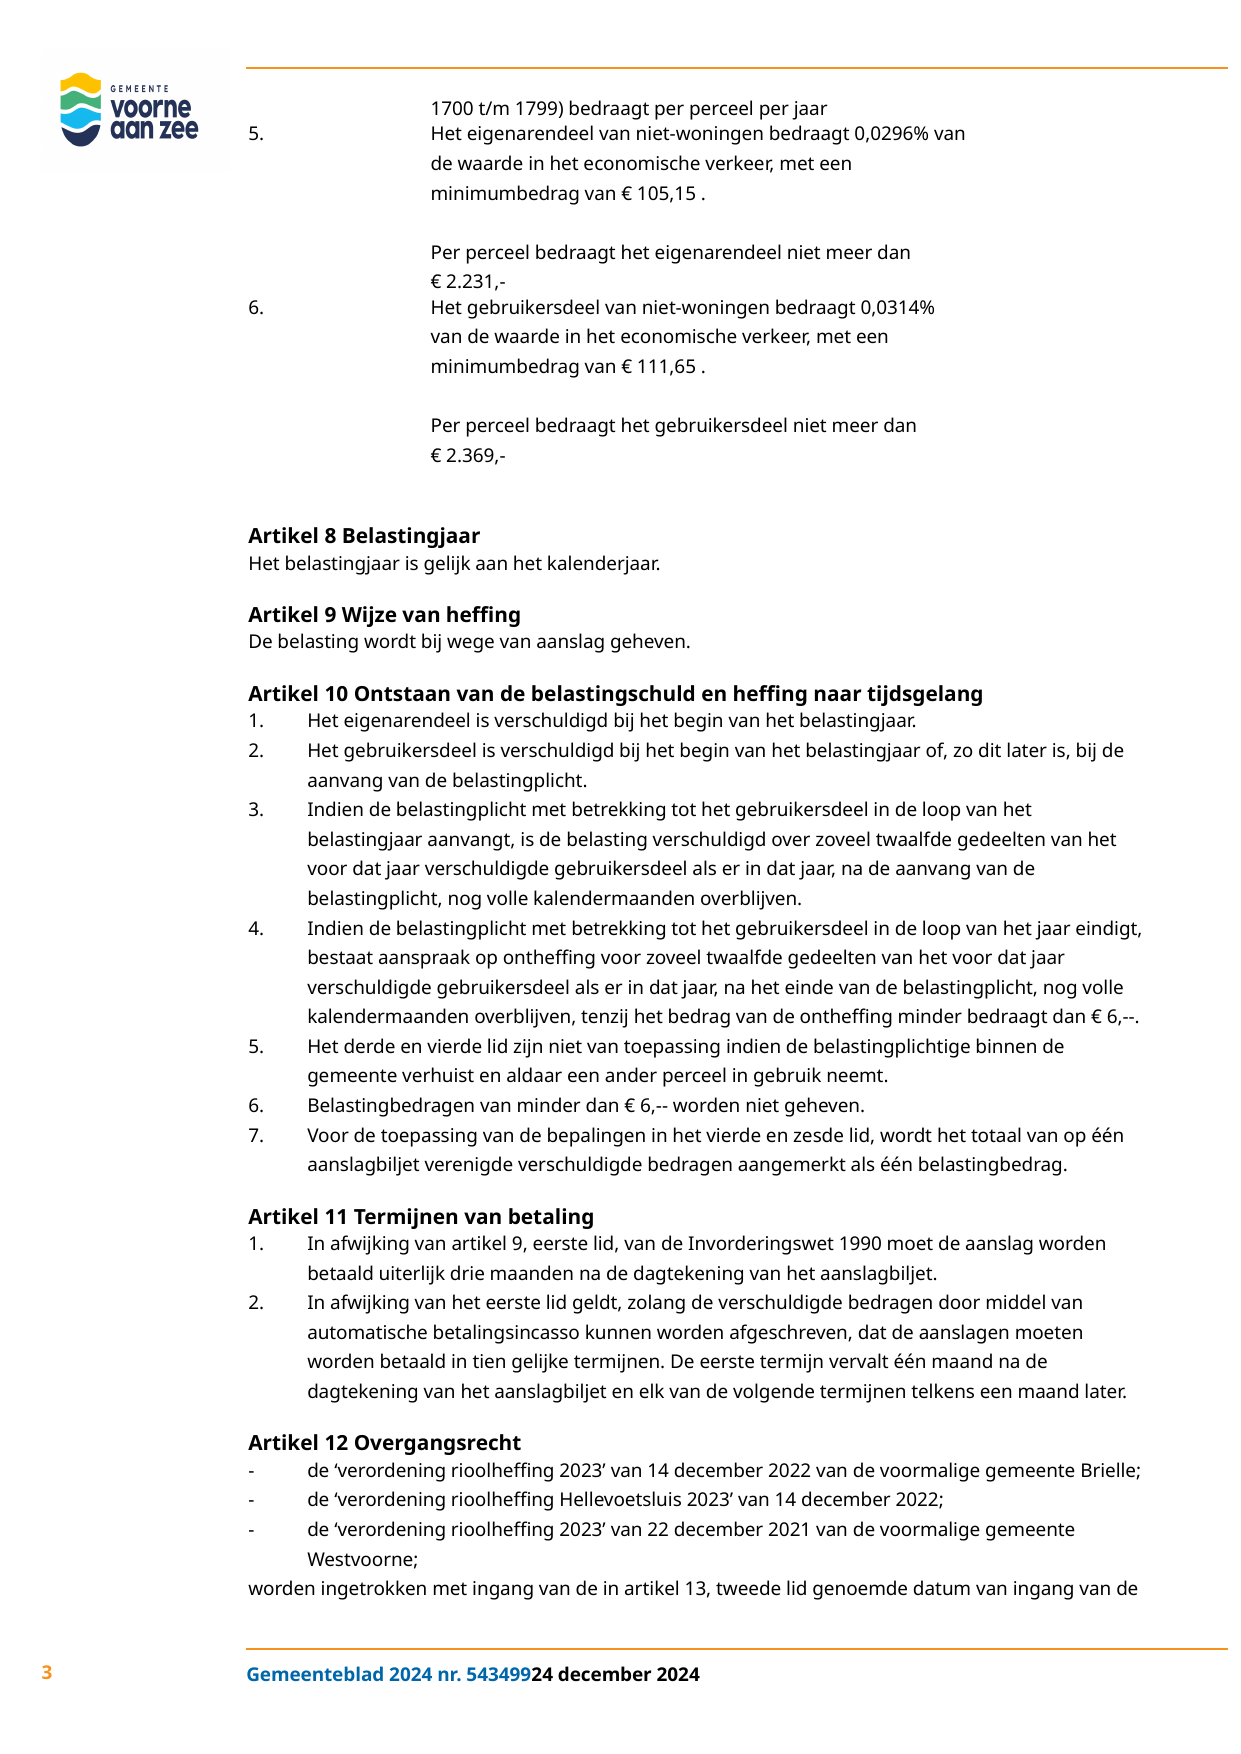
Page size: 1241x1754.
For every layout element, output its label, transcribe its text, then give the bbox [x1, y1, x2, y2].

text De belasting wordt bij wege van aanslag geheven. [248, 629, 1152, 654]
list In afwijking van het eerste lid geldt, zolang de verschuldigde bedragen door middel van automatische betalingsincasso kunnen worden afgeschreven, dat de aanslagen moeten worden betaald in tien gelijke termijnen. De eerste termijn vervalt één maand na de dagtekening van het aanslagbiljet en elk van de volgende termijnen telkens een maand later. [248, 1289, 1152, 1404]
list Indien de belastingplicht met betrekking tot het gebruikersdeel in de loop van het jaar eindigt, bestaat aanspraak op ontheffing voor zoveel twaalfde gedeelten van het voor dat jaar verschuldigde gebruikersdeel als er in dat jaar, na het einde van de belastingplicht, nog volle kalendermaanden overblijven, tenzij het bedrag van de ontheffing minder bedraagt dan € 6,--. [248, 915, 1152, 1029]
list Indien de belastingplicht met betrekking tot het gebruikersdeel in de loop van het belastingjaar aanvangt, is de belasting verschuldigd over zoveel twaalfde gedeelten van het voor dat jaar verschuldigde gebruikersdeel als er in dat jaar, na de aanvang van de belastingplicht, nog volle kalendermaanden overblijven. [248, 796, 1152, 911]
list Belastingbedragen van minder dan € 6,-- worden niet geheven. [248, 1092, 1152, 1118]
text worden ingetrokken met ingang van de in artikel 13, tweede lid genoemde datum van ingang van de [248, 1575, 1152, 1601]
list de ‘verordening rioolheffing Hellevoetsluis 2023’ van 14 december 2022; [248, 1487, 1152, 1512]
list de ‘verordening rioolheffing 2023’ van 14 december 2022 van de voormalige gemeente Brielle; [248, 1457, 1152, 1483]
list Voor de toepassing van de bepalingen in het vierde en zesde lid, wordt het totaal van op één aanslagbiljet verenigde verschuldigde bedragen aangemerkt als één belastingbedrag. [248, 1122, 1152, 1177]
table_cell 1700 t/m 1799) bedraagt per perceel per jaar [430, 95, 969, 121]
table_cell Het gebruikersdeel van niet-woningen bedraagt 0,0314% van de waarde in het economische verkeer, met een minimumbedrag van € 111,65 . Per perceel bedraagt het gebruikersdeel niet meer dan € 2.369,- [430, 294, 969, 468]
list Het gebruikersdeel is verschuldigd bij het begin van het belastingjaar of, zo dit later is, bij de aanvang van de belastingplicht. [248, 737, 1152, 792]
text Artikel 8 Belastingjaar [248, 521, 1152, 550]
table_cell [248, 95, 430, 121]
table_cell [969, 121, 1152, 294]
table_cell 5. [248, 121, 430, 294]
table_cell Het eigenarendeel van niet-woningen bedraagt 0,0296% van de waarde in het economische verkeer, met een minimumbedrag van € 105,15 . Per perceel bedraagt het eigenarendeel niet meer dan € 2.231,- [430, 121, 969, 294]
table_cell 6. [248, 294, 430, 468]
list Het derde en vierde lid zijn niet van toepassing indien de belastingplichtige binnen de gemeente verhuist en aldaar een ander perceel in gebruik neemt. [248, 1033, 1152, 1088]
table_cell [969, 95, 1152, 121]
text Artikel 10 Ontstaan van de belastingschuld en heffing naar tijdsgelang [248, 679, 1152, 708]
text Artikel 12 Overgangsrecht [248, 1428, 1152, 1457]
list Het eigenarendeel is verschuldigd bij het begin van het belastingjaar. [248, 708, 1152, 733]
text Het belastingjaar is gelijk aan het kalenderjaar. [248, 550, 1152, 576]
text Artikel 11 Termijnen van betaling [248, 1202, 1152, 1230]
list de ‘verordening rioolheffing 2023’ van 22 december 2021 van de voormalige gemeente Westvoorne; [248, 1516, 1152, 1571]
list In afwijking van artikel 9, eerste lid, van de Invorderingswet 1990 moet de aanslag worden betaald uiterlijk drie maanden na de dagtekening van het aanslagbiljet. [248, 1230, 1152, 1286]
picture [41, 47, 231, 172]
table_cell [969, 294, 1152, 468]
text Artikel 9 Wijze van heffing [248, 600, 1152, 629]
